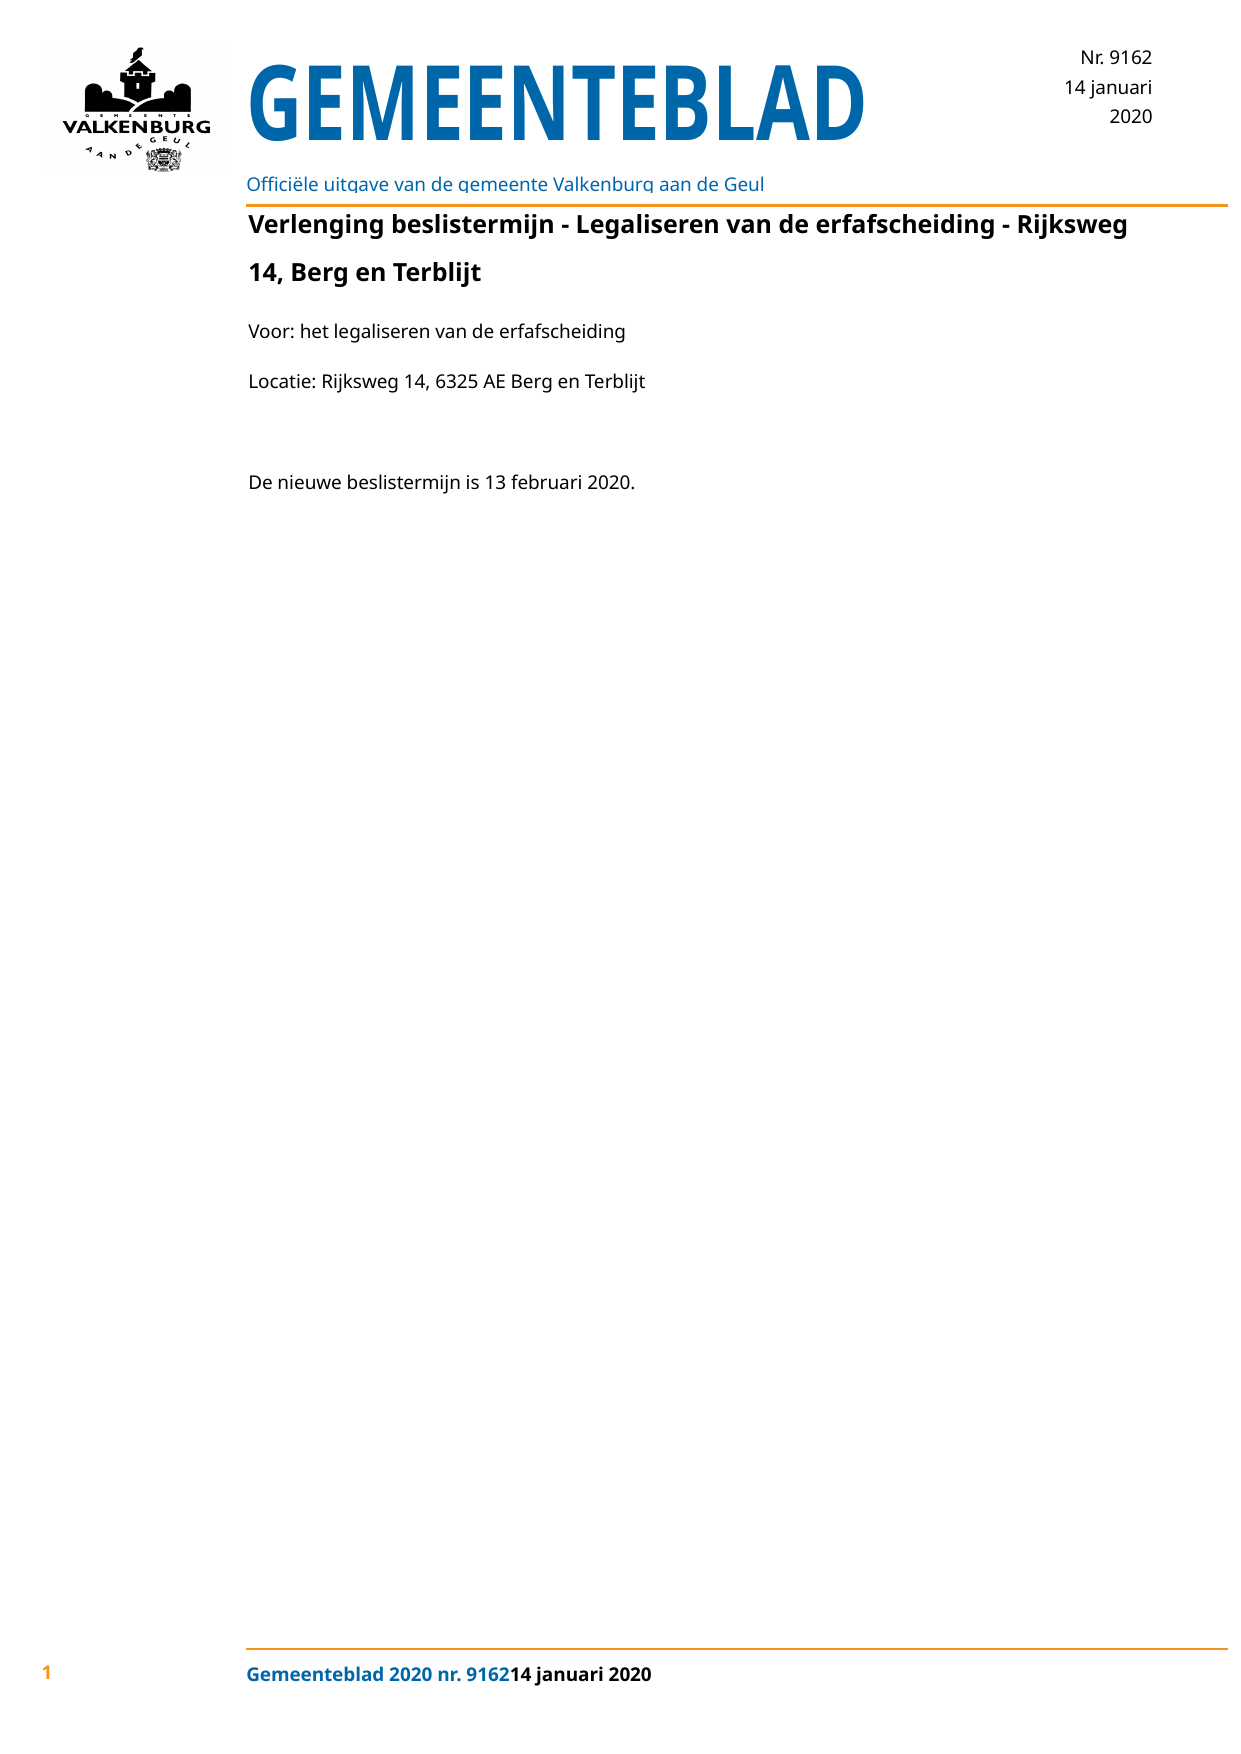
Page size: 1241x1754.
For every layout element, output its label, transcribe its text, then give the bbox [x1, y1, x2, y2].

text De nieuwe beslistermijn is 13 februari 2020. [248, 469, 1152, 495]
text Locatie: Rijksweg 14, 6325 AE Berg en Terblijt [248, 368, 1152, 394]
text Voor: het legaliseren van de erfafscheiding [248, 318, 1152, 344]
text Verlenging beslistermijn - Legaliseren van de erfafscheiding - Rijksweg 14, Berg en Terblijt [248, 207, 1152, 288]
picture [41, 47, 231, 172]
